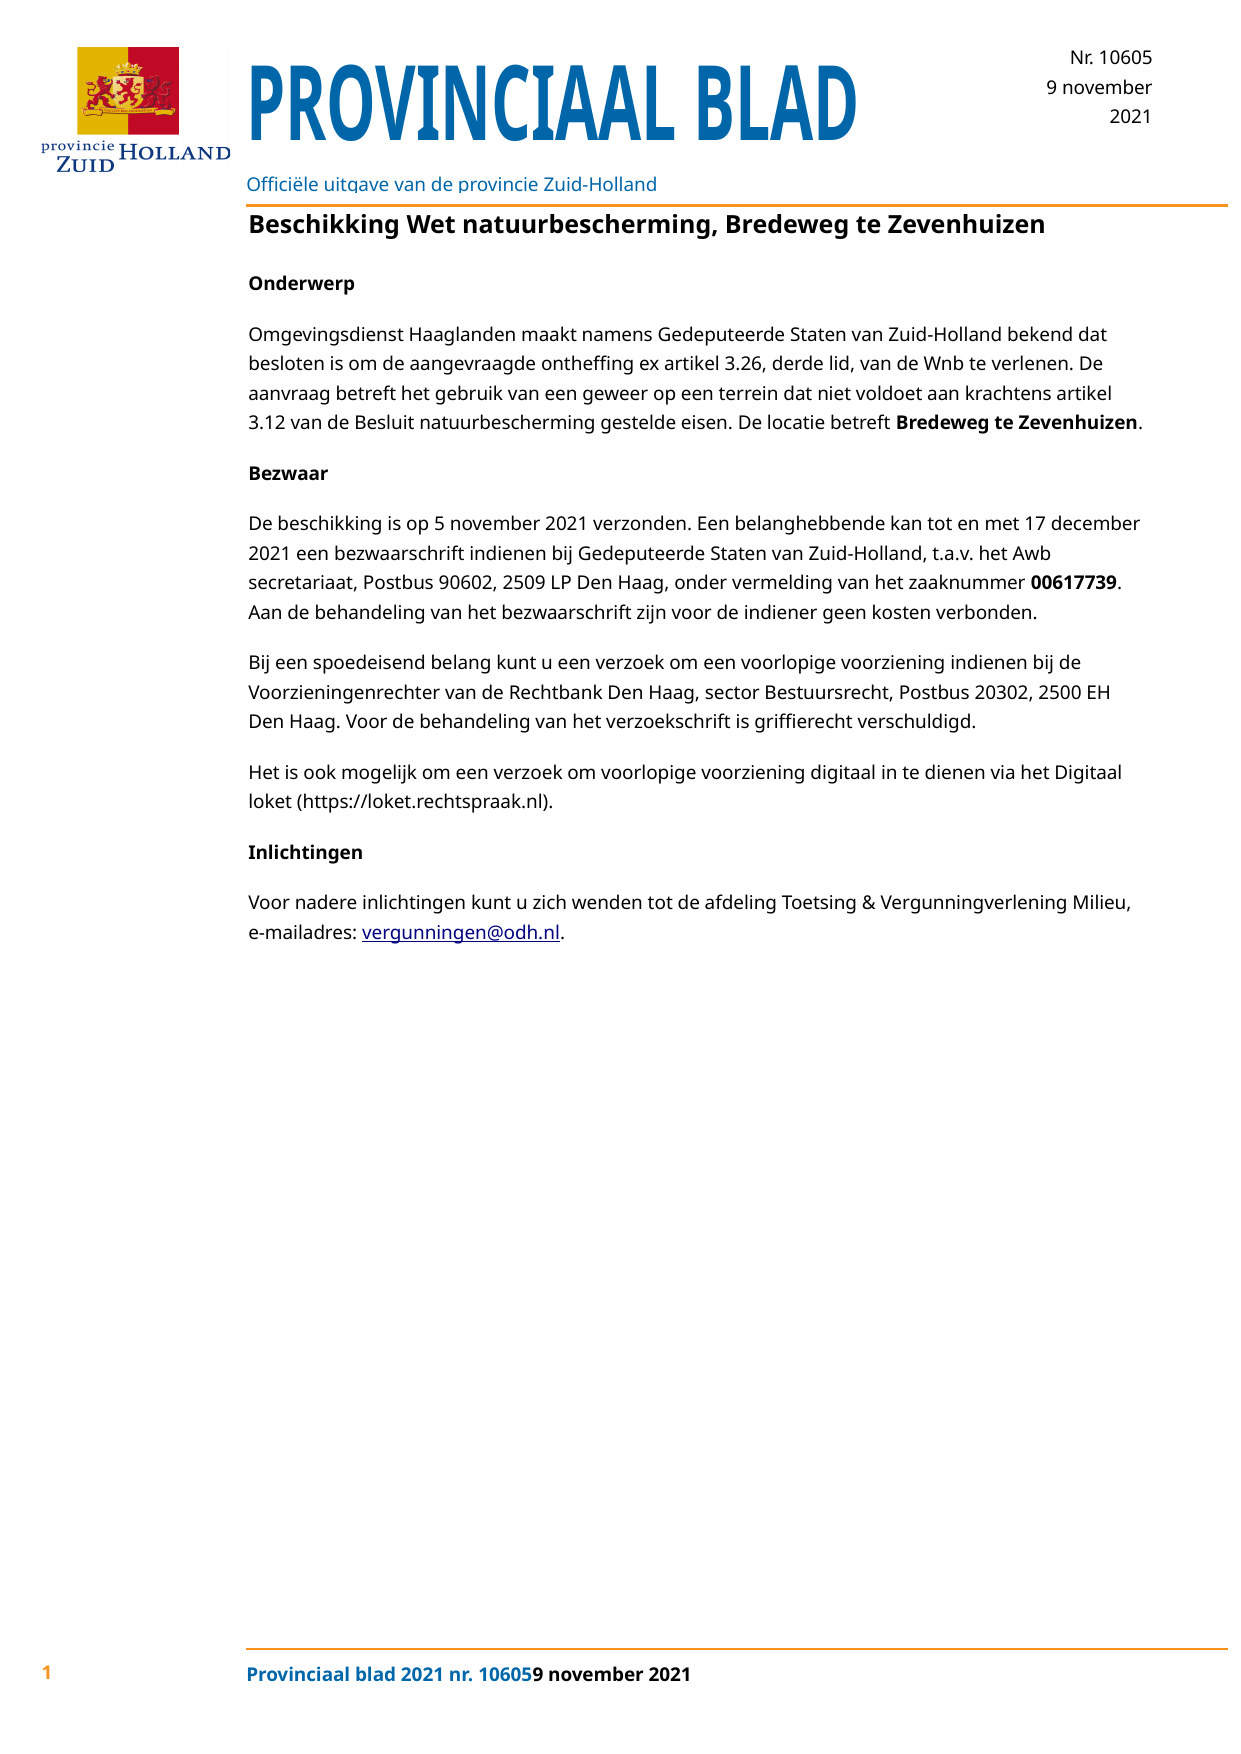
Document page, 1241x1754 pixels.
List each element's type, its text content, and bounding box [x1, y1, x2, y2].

text Inlichtingen [248, 839, 1152, 865]
text Omgevingsdienst Haaglanden maakt namens Gedeputeerde Staten van Zuid-Holland bekend dat besloten is om de aangevraagde ontheffing ex artikel 3.26, derde lid, van de Wnb te verlenen. De aanvraag betreft het gebruik van een geweer op een terrein dat niet voldoet aan krachtens artikel 3.12 van de Besluit natuurbescherming gestelde eisen. De locatie betreft Bredeweg te Zevenhuizen. [248, 321, 1152, 435]
text Het is ook mogelijk om een verzoek om voorlopige voorziening digitaal in te dienen via het Digitaal loket (https://loket.rechtspraak.nl). [248, 759, 1152, 814]
text Voor nadere inlichtingen kunt u zich wenden tot de afdeling Toetsing & Vergunningverlening Milieu, e-mailadres: vergunningen@odh.nl. [248, 889, 1152, 945]
text Bij een spoedeisend belang kunt u een verzoek om een voorlopige voorziening indienen bij de Voorzieningenrechter van de Rechtbank Den Haag, sector Bestuursrecht, Postbus 20302, 2500 EH Den Haag. Voor de behandeling van het verzoekschrift is griffierecht verschuldigd. [248, 649, 1152, 734]
text Bezwaar [248, 460, 1152, 486]
text Beschikking Wet natuurbescherming, Bredeweg te Zevenhuizen [248, 207, 1152, 241]
text Onderwerp [248, 270, 1152, 296]
text De beschikking is op 5 november 2021 verzonden. Een belanghebbende kan tot en met 17 december 2021 een bezwaarschrift indienen bij Gedeputeerde Staten van Zuid-Holland, t.a.v. het Awb secretariaat, Postbus 90602, 2509 LP Den Haag, onder vermelding van het zaaknummer 00617739. Aan de behandeling van het bezwaarschrift zijn voor de indiener geen kosten verbonden. [248, 510, 1152, 625]
picture [41, 47, 231, 172]
